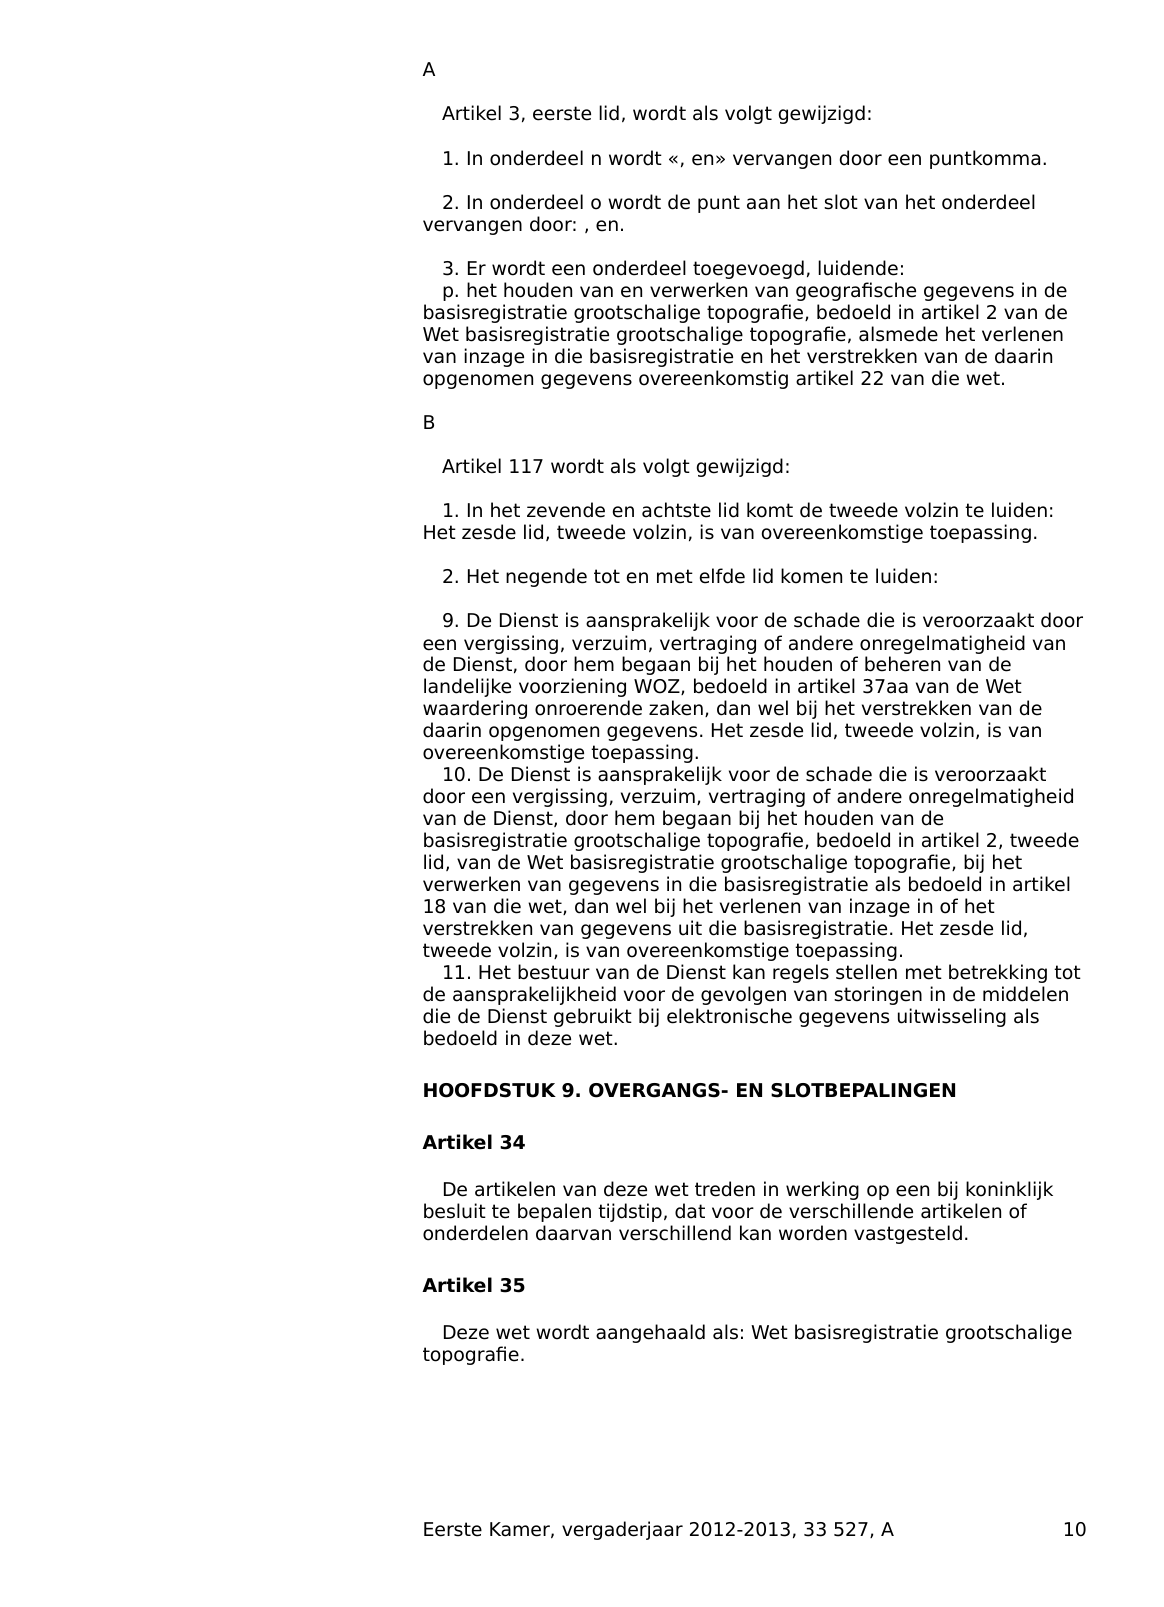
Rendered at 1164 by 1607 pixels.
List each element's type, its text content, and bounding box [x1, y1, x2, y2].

text 1. In het zevende en achtste lid komt de tweede volzin te luiden: Het zesde lid, tweede volzin, is van overeenkomstige toepassing. [422, 500, 1087, 544]
text 1. In onderdeel n wordt «, en» vervangen door een puntkomma. [422, 147, 1087, 169]
text p. het houden van en verwerken van geografische gegevens in de basisregistratie grootschalige topografie, bedoeld in artikel 2 van de Wet basisregistratie grootschalige topografie, alsmede het verlenen van inzage in die basisregistratie en het verstrekken van de daarin opgenomen gegevens overeenkomstig artikel 22 van die wet. [422, 280, 1087, 389]
text 11. Het bestuur van de Dienst kan regels stellen met betrekking tot de aansprakelijkheid voor de gevolgen van storingen in de middelen die de Dienst gebruikt bij elektronische gegevens uitwisseling als bedoeld in deze wet. [422, 962, 1087, 1050]
text Deze wet wordt aangehaald als: Wet basisregistratie grootschalige topografie. [422, 1322, 1087, 1366]
text 3. Er wordt een onderdeel toegevoegd, luidende: [422, 258, 1087, 280]
text Artikel 117 wordt als volgt gewijzigd: [422, 456, 1087, 478]
text 9. De Dienst is aansprakelijk voor de schade die is veroorzaakt door een vergissing, verzuim, vertraging of andere onregelmatigheid van de Dienst, door hem begaan bij het houden of beheren van de landelijke voorziening WOZ, bedoeld in artikel 37aa van de Wet waardering onroerende zaken, dan wel bij het verstrekken van de daarin opgenomen gegevens. Het zesde lid, tweede volzin, is van overeenkomstige toepassing. [422, 610, 1087, 764]
text 10. De Dienst is aansprakelijk voor de schade die is veroorzaakt door een vergissing, verzuim, vertraging of andere onregelmatigheid van de Dienst, door hem begaan bij het houden van de basisregistratie grootschalige topografie, bedoeld in artikel 2, tweede lid, van de Wet basisregistratie grootschalige topografie, bij het verwerken van gegevens in die basisregistratie als bedoeld in artikel 18 van die wet, dan wel bij het verlenen van inzage in of het verstrekken van gegevens uit die basisregistratie. Het zesde lid, tweede volzin, is van overeenkomstige toepassing. [422, 764, 1087, 962]
text De artikelen van deze wet treden in werking op een bij koninklijk besluit te bepalen tijdstip, dat voor de verschillende artikelen of onderdelen daarvan verschillend kan worden vastgesteld. [422, 1179, 1087, 1245]
text 2. In onderdeel o wordt de punt aan het slot van het onderdeel vervangen door: , en. [422, 192, 1087, 236]
text Artikel 3, eerste lid, wordt als volgt gewijzigd: [422, 103, 1087, 125]
text B [422, 412, 1087, 434]
text 2. Het negende tot en met elfde lid komen te luiden: [422, 566, 1087, 588]
subtitle Artikel 35 [422, 1275, 1087, 1297]
text A [422, 59, 1087, 81]
subtitle Artikel 34 [422, 1132, 1087, 1154]
subtitle HOOFDSTUK 9. OVERGANGS- EN SLOTBEPALINGEN [422, 1080, 1087, 1102]
